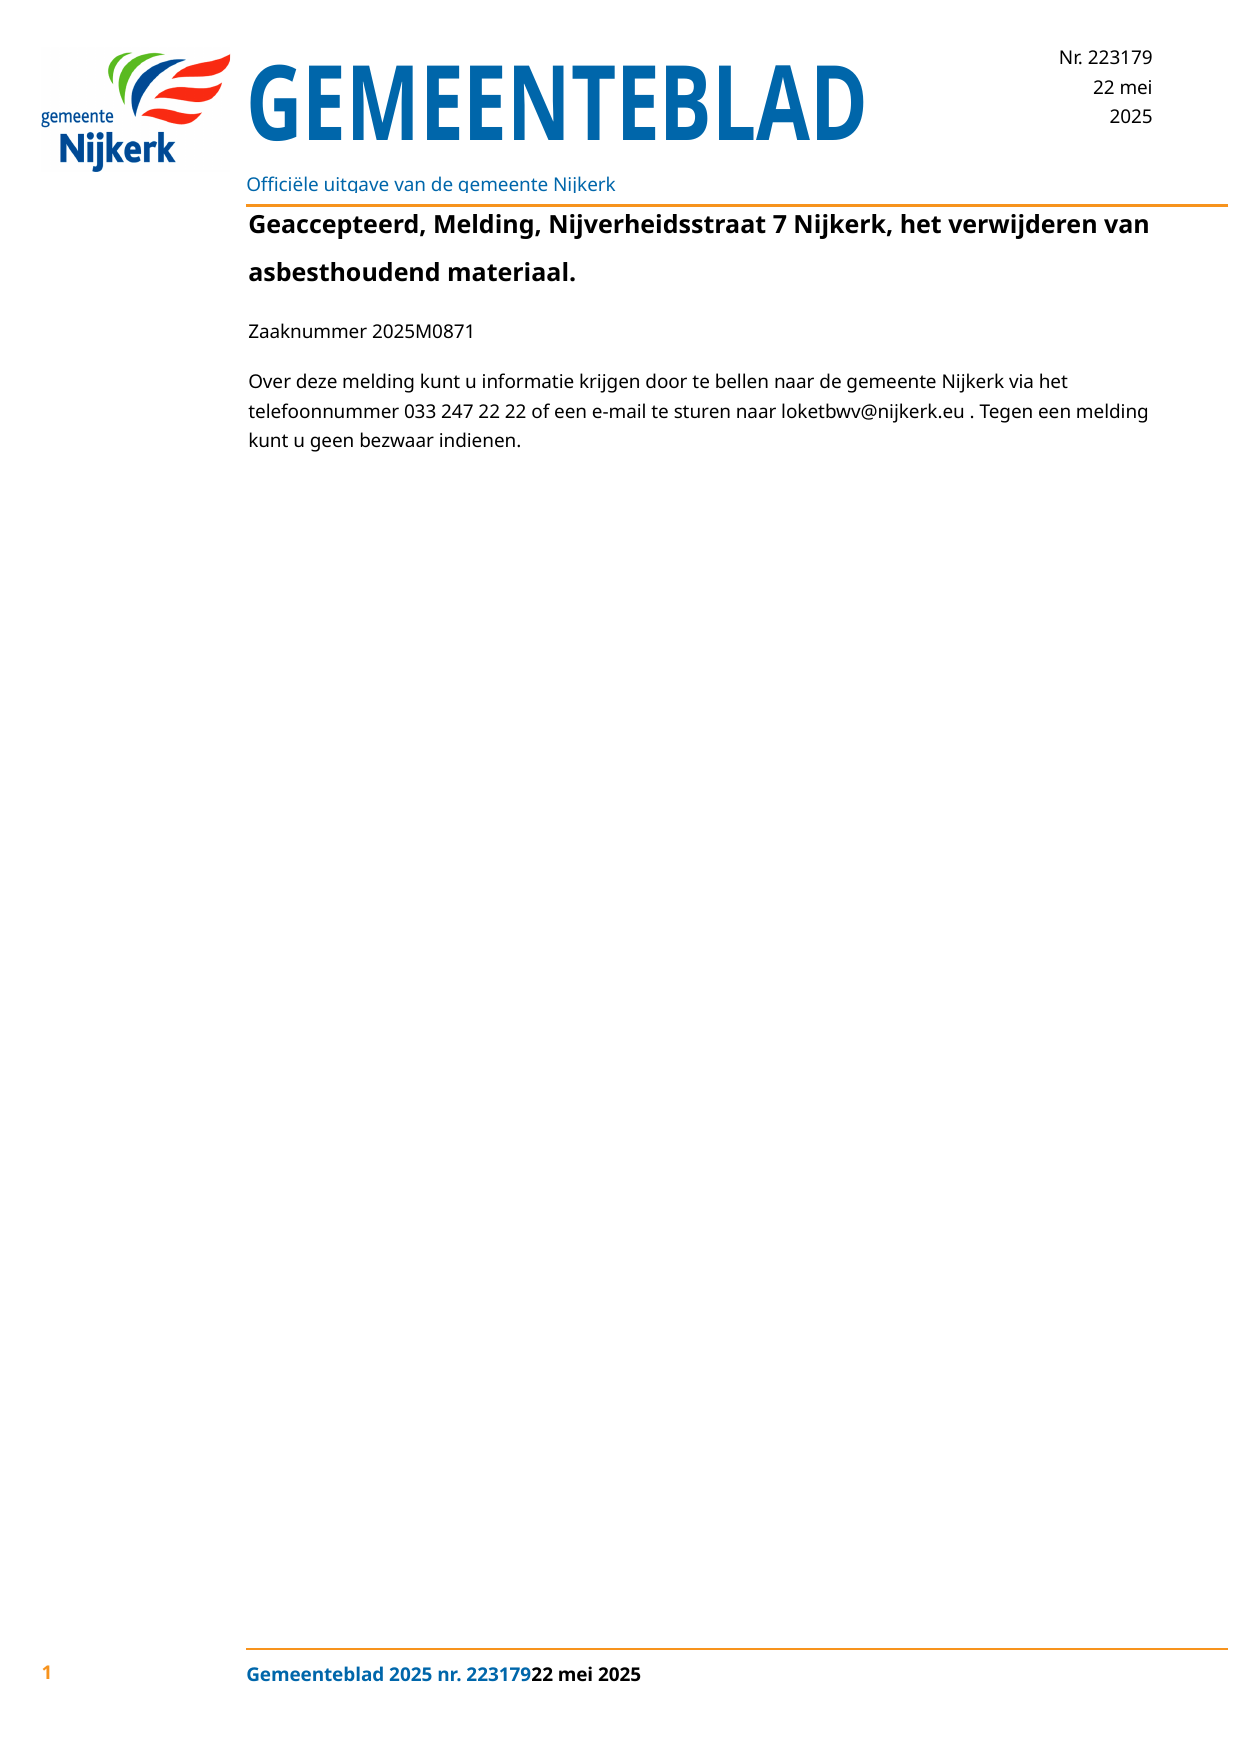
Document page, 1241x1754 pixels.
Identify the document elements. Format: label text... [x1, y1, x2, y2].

text Geaccepteerd, Melding, Nijverheidsstraat 7 Nijkerk, het verwijderen van asbesthoudend materiaal. [248, 207, 1152, 288]
text Over deze melding kunt u informatie krijgen door te bellen naar de gemeente Nijkerk via het telefoonnummer 033 247 22 22 of een e-mail te sturen naar loketbwv@nijkerk.eu . Tegen een melding kunt u geen bezwaar indienen. [248, 368, 1152, 453]
text Zaaknummer 2025M0871 [248, 318, 1152, 344]
picture [41, 47, 231, 172]
